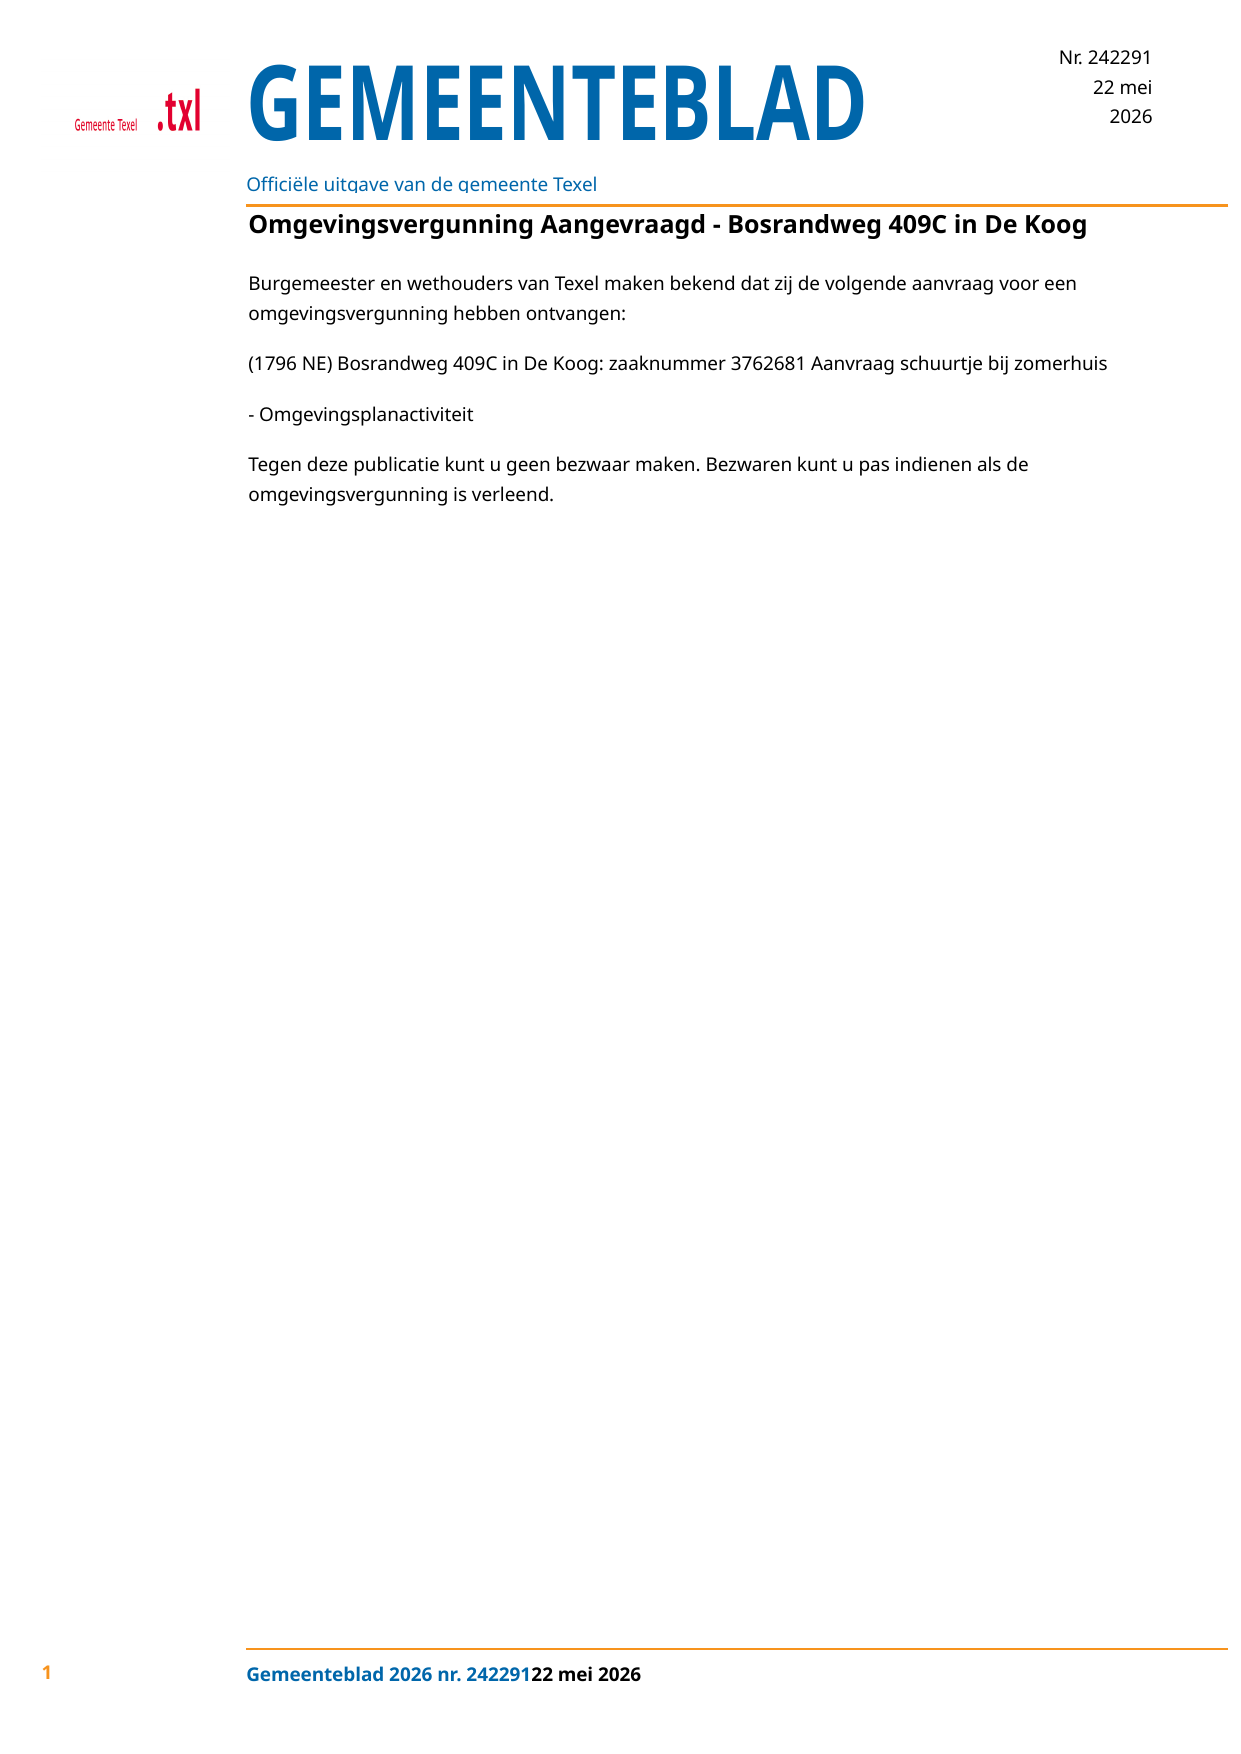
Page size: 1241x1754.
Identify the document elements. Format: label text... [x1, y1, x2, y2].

text (1796 NE) Bosrandweg 409C in De Koog: zaaknummer 3762681 Aanvraag schuurtje bij zomerhuis [248, 350, 1152, 376]
text Burgemeester en wethouders van Texel maken bekend dat zij de volgende aanvraag voor een omgevingsvergunning hebben ontvangen: [248, 270, 1152, 326]
picture [41, 47, 231, 172]
text - Omgevingsplanactiviteit [248, 401, 1152, 426]
text Tegen deze publicatie kunt u geen bezwaar maken. Bezwaren kunt u pas indienen als de omgevingsvergunning is verleend. [248, 451, 1152, 506]
text Omgevingsvergunning Aangevraagd - Bosrandweg 409C in De Koog [248, 207, 1152, 241]
